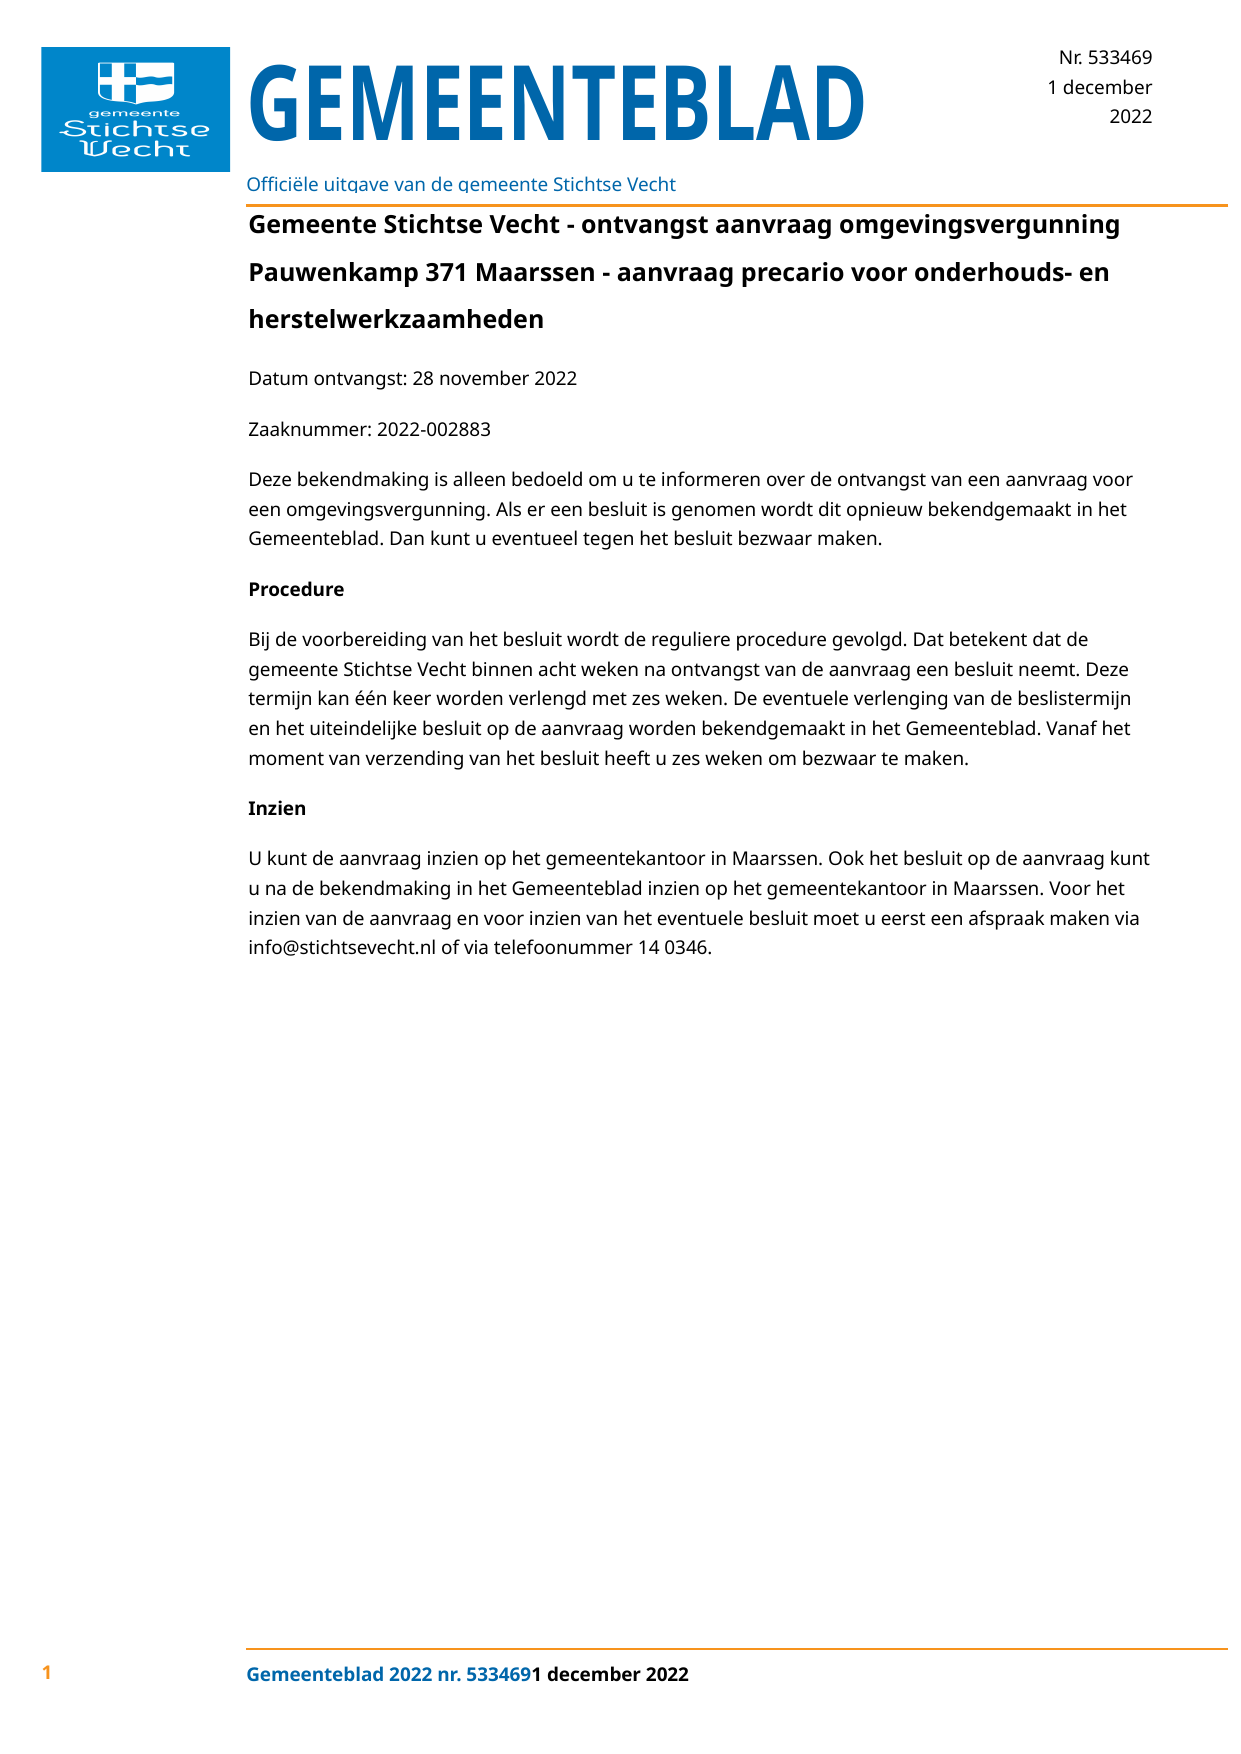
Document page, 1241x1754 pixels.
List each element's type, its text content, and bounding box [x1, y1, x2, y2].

text Deze bekendmaking is alleen bedoeld om u te informeren over de ontvangst van een aanvraag voor een omgevingsvergunning. Als er een besluit is genomen wordt dit opnieuw bekendgemaakt in het Gemeenteblad. Dan kunt u eventueel tegen het besluit bezwaar maken. [248, 466, 1152, 551]
text Datum ontvangst: 28 november 2022 [248, 366, 1152, 391]
text Inzien [248, 795, 1152, 821]
text U kunt de aanvraag inzien op het gemeentekantoor in Maarssen. Ook het besluit op de aanvraag kunt u na de bekendmaking in het Gemeenteblad inzien op het gemeentekantoor in Maarssen. Voor het inzien van de aanvraag en voor inzien van het eventuele besluit moet u eerst een afspraak maken via info@stichtsevecht.nl of via telefoonummer 14 0346. [248, 846, 1152, 960]
picture [137, 63, 174, 103]
text Zaaknummer: 2022-002883 [248, 416, 1152, 442]
picture [99, 63, 135, 101]
text Procedure [248, 576, 1152, 602]
text Gemeente Stichtse Vecht - ontvangst aanvraag omgevingsvergunning Pauwenkamp 371 Maarssen - aanvraag precario voor onderhouds- en herstelwerkzaamheden [248, 207, 1152, 336]
text Bij de voorbereiding van het besluit wordt de reguliere procedure gevolgd. Dat betekent dat de gemeente Stichtse Vecht binnen acht weken na ontvangst van de aanvraag een besluit neemt. Deze termijn kan één keer worden verlengd met zes weken. De eventuele verlenging van de beslistermijn en het uiteindelijke besluit op de aanvraag worden bekendgemaakt in het Gemeenteblad. Vanaf het moment van verzending van het besluit heeft u zes weken om bezwaar te maken. [248, 626, 1152, 770]
